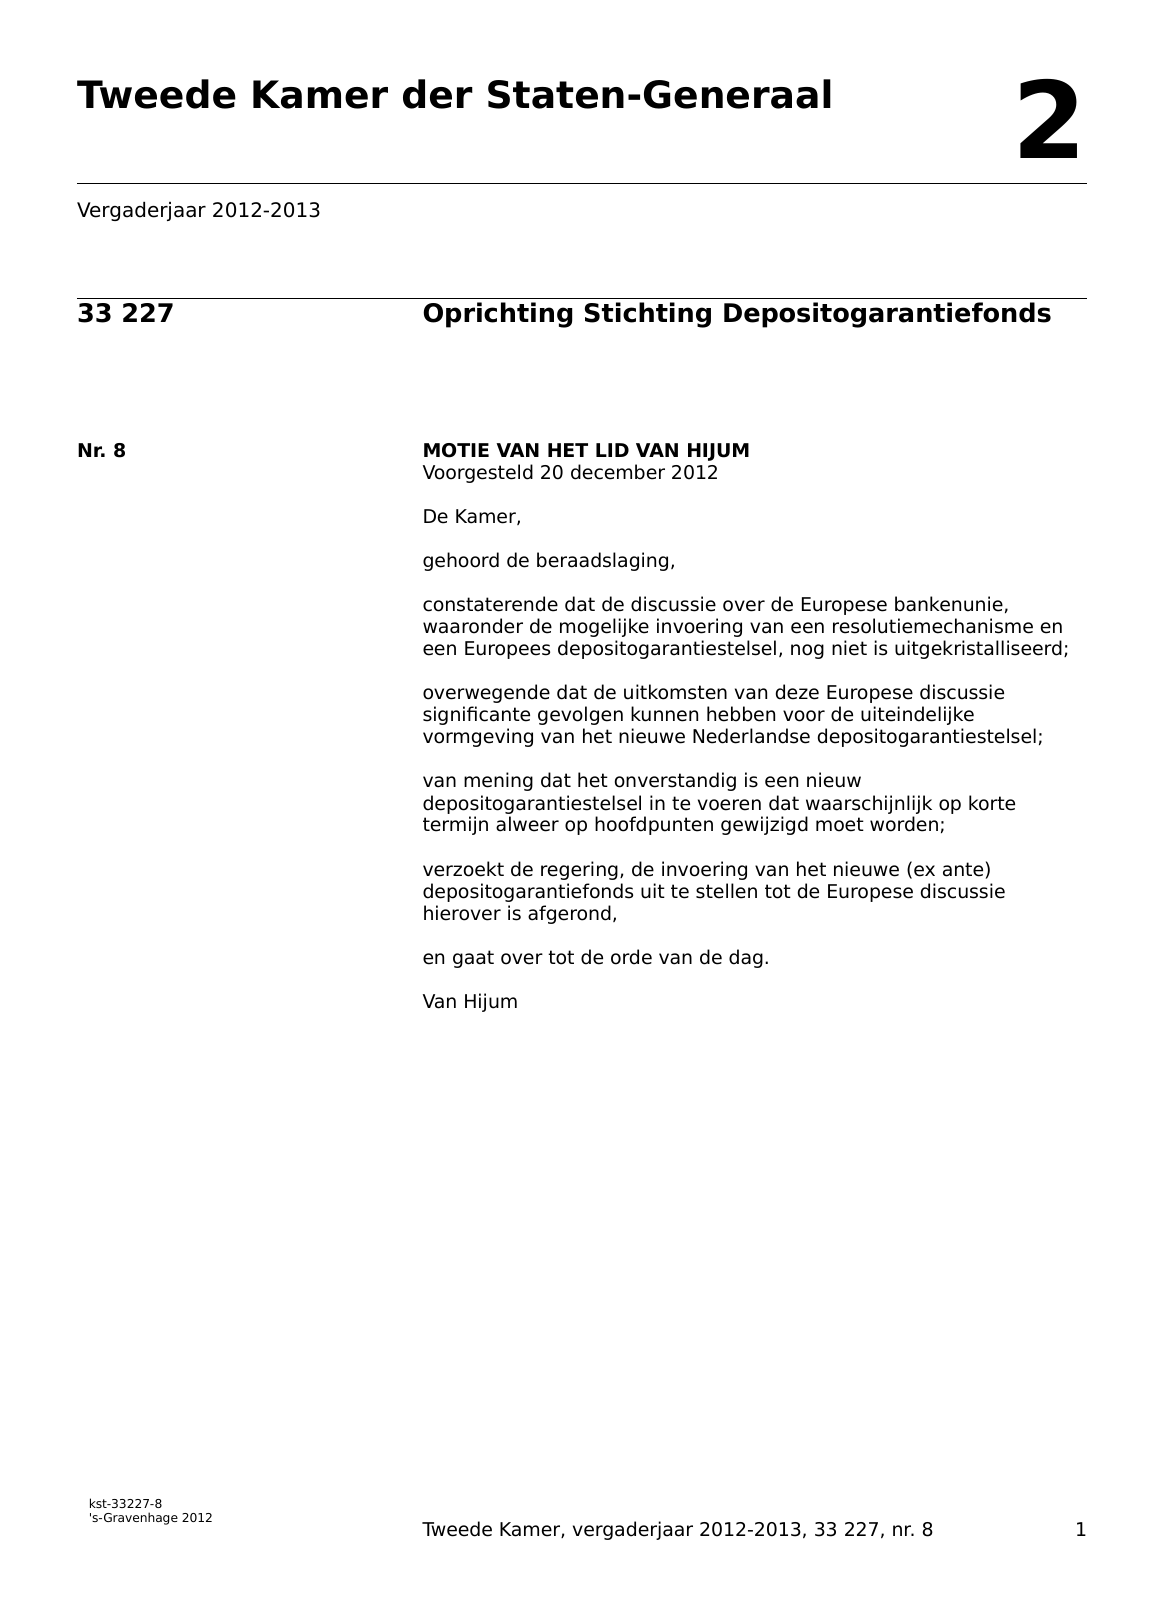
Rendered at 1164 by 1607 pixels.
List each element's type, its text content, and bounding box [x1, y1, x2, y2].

subtitle 33 227 Oprichting Stichting Depositogarantiefonds [77, 299, 1087, 329]
text van mening dat het onverstandig is een nieuw depositogarantiestelsel in te voeren dat waarschijnlijk op korte termijn alweer op hoofdpunten gewijzigd moet worden; [422, 770, 1087, 836]
text Voorgesteld 20 december 2012 [422, 462, 1087, 484]
table_cell Vergaderjaar 2012-2013 [77, 184, 1087, 298]
subtitle Nr. 8 MOTIE VAN HET LID VAN HIJUM [77, 440, 1087, 462]
text kst-33227-8 [88, 1497, 323, 1511]
text overwegende dat de uitkomsten van deze Europese discussie significante gevolgen kunnen hebben voor de uiteindelijke vormgeving van het nieuwe Nederlandse depositogarantiestelsel; [422, 682, 1087, 748]
text verzoekt de regering, de invoering van het nieuwe (ex ante) depositogarantiefonds uit te stellen tot de Europese discussie hierover is afgerond, [422, 858, 1087, 924]
table_header 2 [886, 59, 1087, 183]
text gehoord de beraadslaging, [422, 550, 1087, 572]
text De Kamer, [422, 506, 1087, 528]
table_header Tweede Kamer der Staten-Generaal [77, 59, 886, 183]
text en gaat over tot de orde van de dag. [422, 947, 1087, 969]
text 's-Gravenhage 2012 [88, 1511, 323, 1525]
text Van Hijum [422, 991, 1087, 1013]
text constaterende dat de discussie over de Europese bankenunie, waaronder de mogelijke invoering van een resolutiemechanisme en een Europees depositogarantiestelsel, nog niet is uitgekristalliseerd; [422, 594, 1087, 660]
